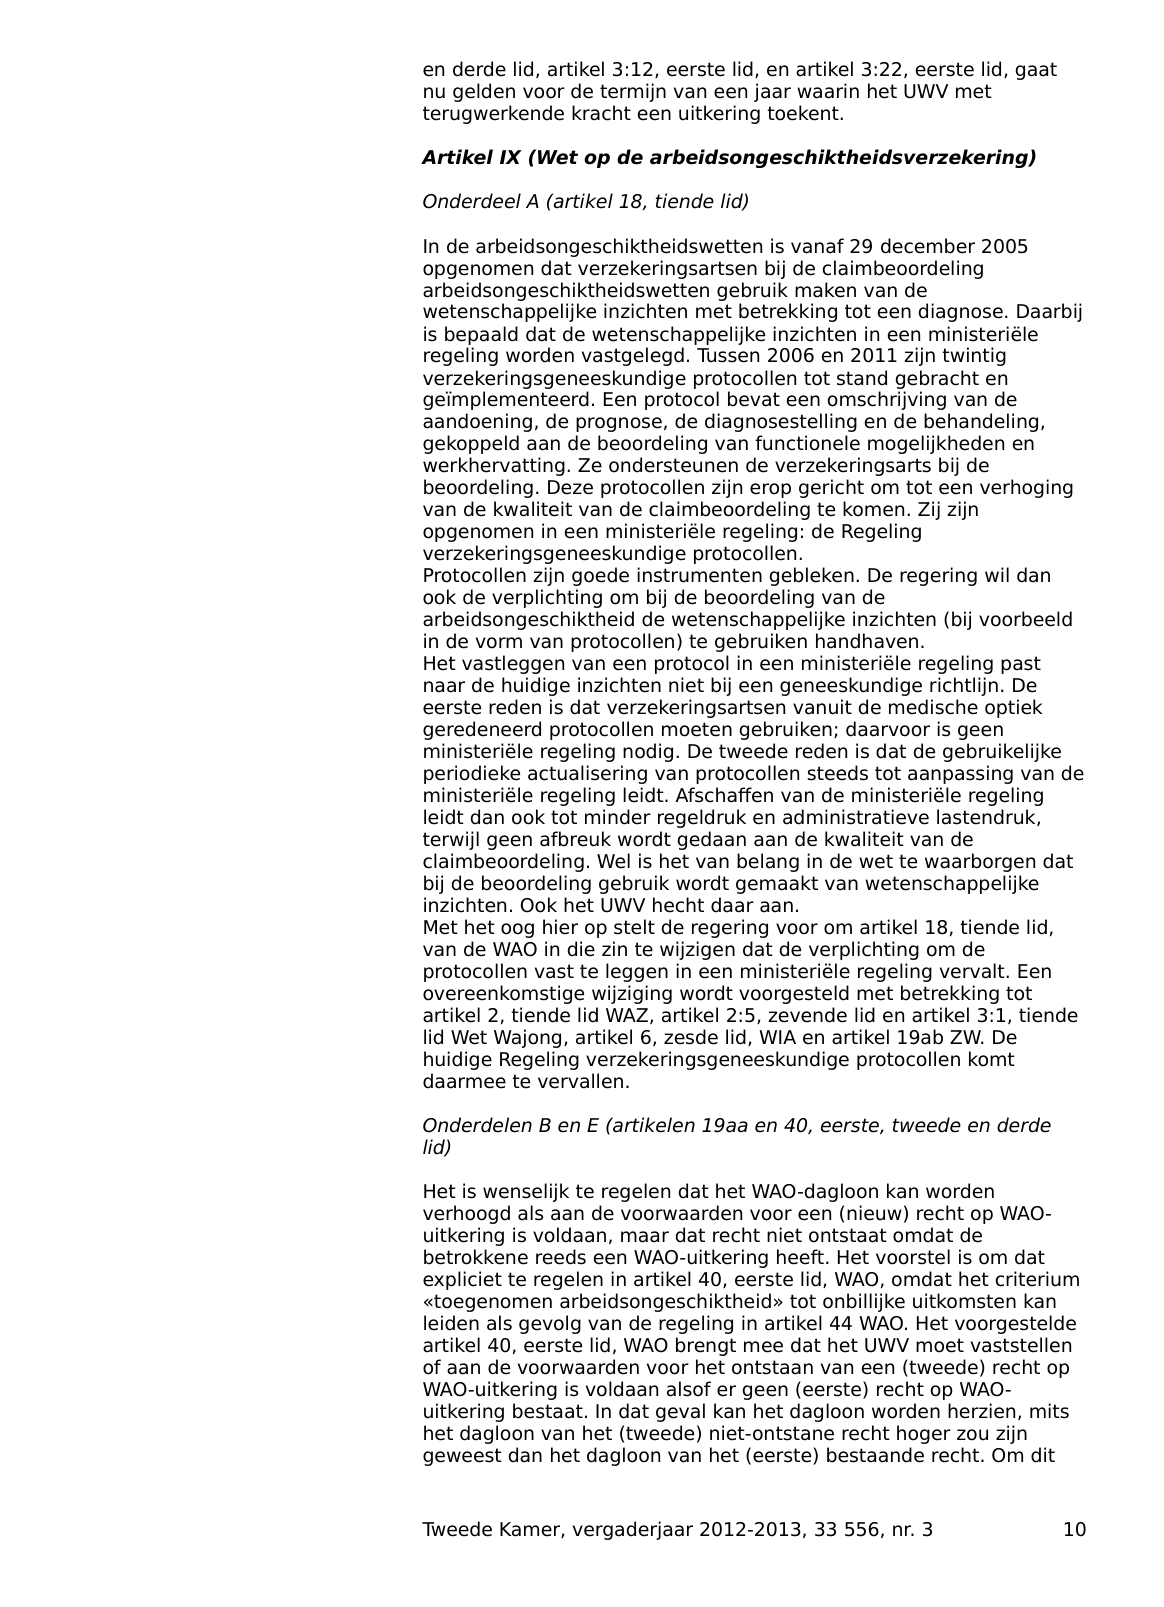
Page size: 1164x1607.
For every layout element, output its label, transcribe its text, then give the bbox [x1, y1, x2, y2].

text Met het oog hier op stelt de regering voor om artikel 18, tiende lid, van de WAO in die zin te wijzigen dat de verplichting om de protocollen vast te leggen in een ministeriële regeling vervalt. Een overeenkomstige wijziging wordt voorgesteld met betrekking tot artikel 2, tiende lid WAZ, artikel 2:5, zevende lid en artikel 3:1, tiende lid Wet Wajong, artikel 6, zesde lid, WIA en artikel 19ab ZW. De huidige Regeling verzekeringsgeneeskundige protocollen komt daarmee te vervallen. [422, 917, 1087, 1093]
subtitle Onderdelen B en E (artikelen 19aa en 40, eerste, tweede en derde lid) [422, 1115, 1087, 1159]
text en derde lid, artikel 3:12, eerste lid, en artikel 3:22, eerste lid, gaat nu gelden voor de termijn van een jaar waarin het UWV met terugwerkende kracht een uitkering toekent. [422, 59, 1087, 125]
text Protocollen zijn goede instrumenten gebleken. De regering wil dan ook de verplichting om bij de beoordeling van de arbeidsongeschiktheid de wetenschappelijke inzichten (bij voorbeeld in de vorm van protocollen) te gebruiken handhaven. [422, 565, 1087, 653]
subtitle Onderdeel A (artikel 18, tiende lid) [422, 191, 1087, 213]
subtitle Artikel IX (Wet op de arbeidsongeschiktheidsverzekering) [422, 147, 1087, 169]
text Het vastleggen van een protocol in een ministeriële regeling past naar de huidige inzichten niet bij een geneeskundige richtlijn. De eerste reden is dat verzekeringsartsen vanuit de medische optiek geredeneerd protocollen moeten gebruiken; daarvoor is geen ministeriële regeling nodig. De tweede reden is dat de gebruikelijke periodieke actualisering van protocollen steeds tot aanpassing van de ministeriële regeling leidt. Afschaffen van de ministeriële regeling leidt dan ook tot minder regeldruk en administratieve lastendruk, terwijl geen afbreuk wordt gedaan aan de kwaliteit van de claimbeoordeling. Wel is het van belang in de wet te waarborgen dat bij de beoordeling gebruik wordt gemaakt van wetenschappelijke inzichten. Ook het UWV hecht daar aan. [422, 653, 1087, 917]
text In de arbeidsongeschiktheidswetten is vanaf 29 december 2005 opgenomen dat verzekeringsartsen bij de claimbeoordeling arbeidsongeschiktheidswetten gebruik maken van de wetenschappelijke inzichten met betrekking tot een diagnose. Daarbij is bepaald dat de wetenschappelijke inzichten in een ministeriële regeling worden vastgelegd. Tussen 2006 en 2011 zijn twintig verzekeringsgeneeskundige protocollen tot stand gebracht en geïmplementeerd. Een protocol bevat een omschrijving van de aandoening, de prognose, de diagnosestelling en de behandeling, gekoppeld aan de beoordeling van functionele mogelijkheden en werkhervatting. Ze ondersteunen de verzekeringsarts bij de beoordeling. Deze protocollen zijn erop gericht om tot een verhoging van de kwaliteit van de claimbeoordeling te komen. Zij zijn opgenomen in een ministeriële regeling: de Regeling verzekeringsgeneeskundige protocollen. [422, 236, 1087, 565]
text Het is wenselijk te regelen dat het WAO-dagloon kan worden verhoogd als aan de voorwaarden voor een (nieuw) recht op WAO-uitkering is voldaan, maar dat recht niet ontstaat omdat de betrokkene reeds een WAO-uitkering heeft. Het voorstel is om dat expliciet te regelen in artikel 40, eerste lid, WAO, omdat het criterium «toegenomen arbeidsongeschiktheid» tot onbillijke uitkomsten kan leiden als gevolg van de regeling in artikel 44 WAO. Het voorgestelde artikel 40, eerste lid, WAO brengt mee dat het UWV moet vaststellen of aan de voorwaarden voor het ontstaan van een (tweede) recht op WAO-uitkering is voldaan alsof er geen (eerste) recht op WAO-uitkering bestaat. In dat geval kan het dagloon worden herzien, mits het dagloon van het (tweede) niet-ontstane recht hoger zou zijn geweest dan het dagloon van het (eerste) bestaande recht. Om dit [422, 1181, 1087, 1467]
